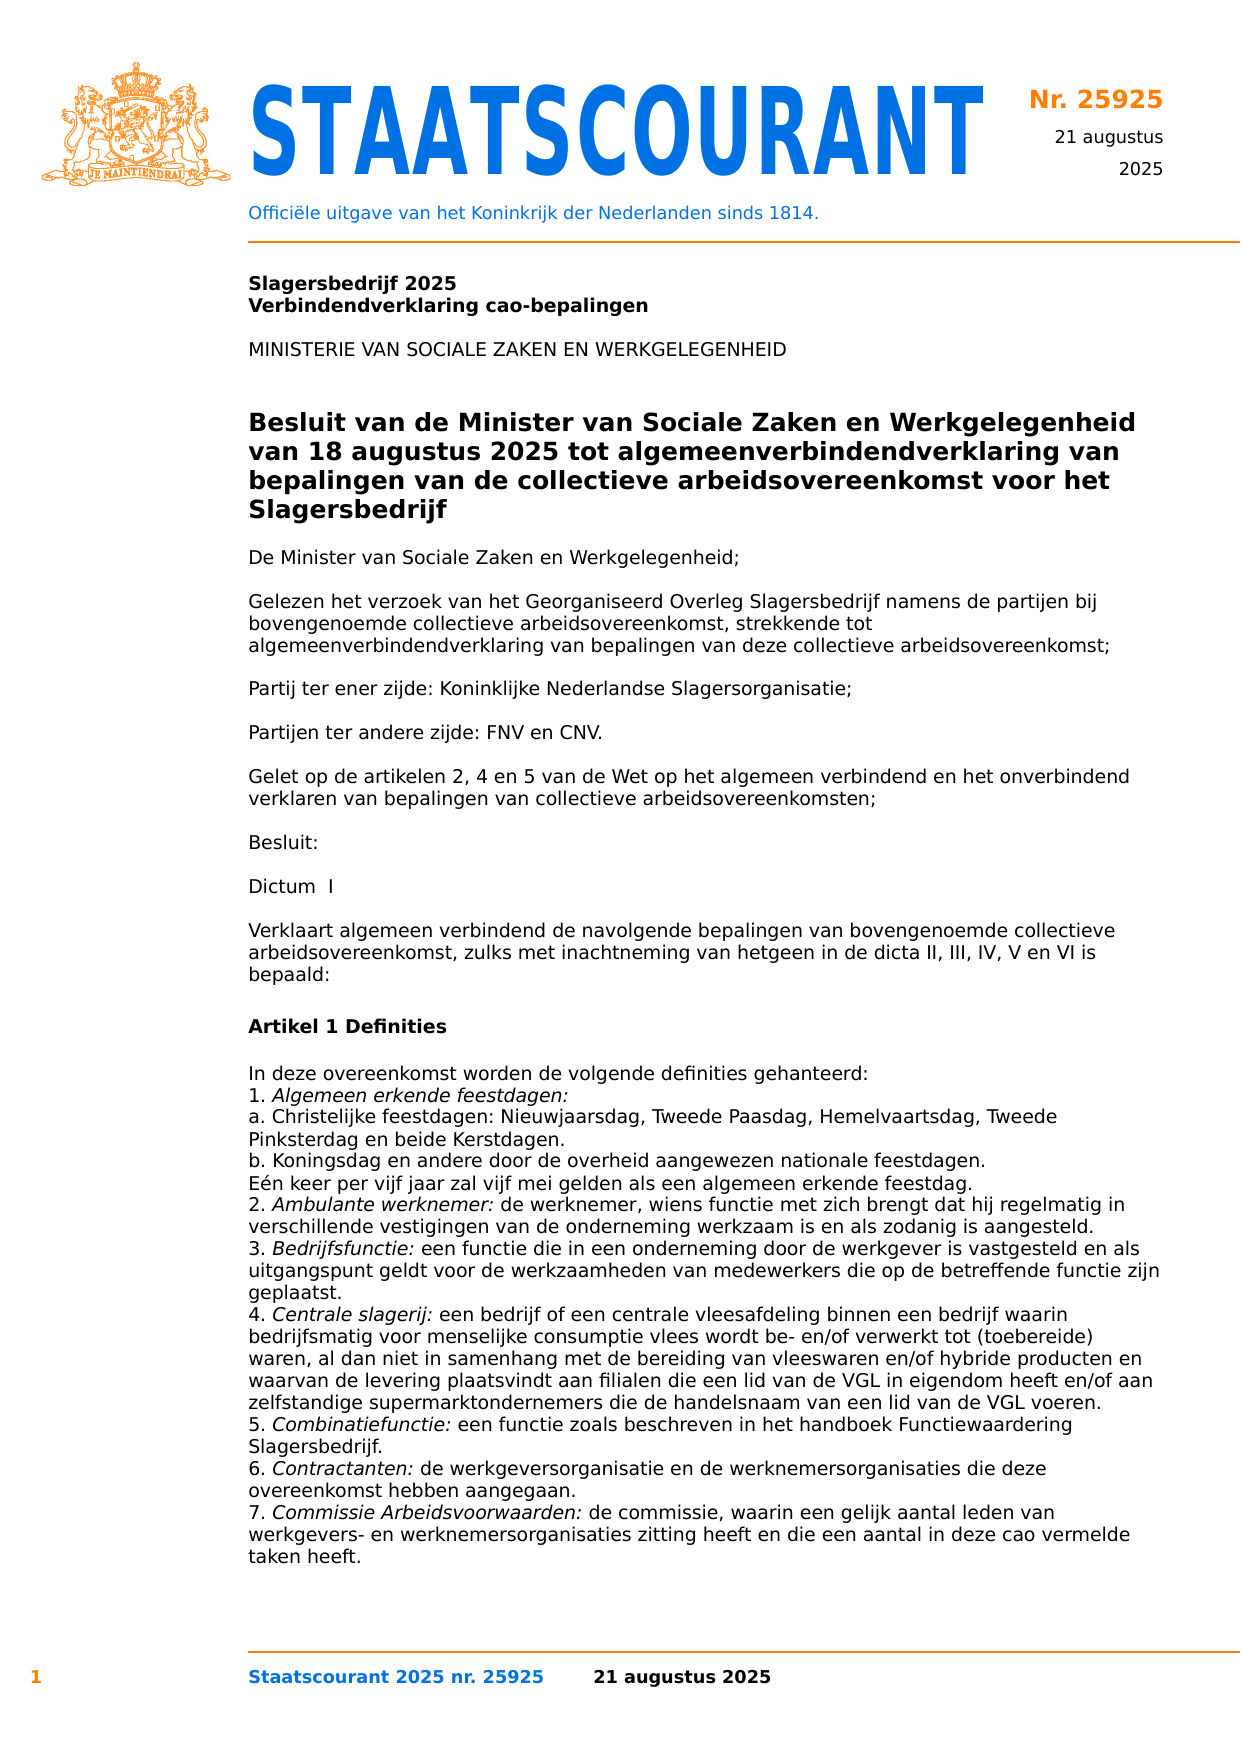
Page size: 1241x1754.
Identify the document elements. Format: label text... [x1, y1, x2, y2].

text Besluit: [248, 832, 1163, 854]
table_cell Officiële uitgave van het Koninkrijk der Nederlanden sinds 1814. [248, 203, 1240, 241]
table_header Nr. 25925 [998, 62, 1240, 121]
text 3. Bedrijfsfunctie: een functie die in een onderneming door de werkgever is vastgesteld en als uitgangspunt geldt voor de werkzaamheden van medewerkers die op de betreffende functie zijn geplaatst. [248, 1238, 1163, 1304]
text Verklaart algemeen verbindend de navolgende bepalingen van bovengenoemde collectieve arbeidsovereenkomst, zulks met inachtneming van hetgeen in de dicta II, III, IV, V en VI is bepaald: [248, 919, 1163, 986]
text a. Christelijke feestdagen: Nieuwjaarsdag, Tweede Paasdag, Hemelvaartsdag, Tweede Pinksterdag en beide Kerstdagen. [248, 1106, 1163, 1150]
text Gelet op de artikelen 2, 4 en 5 van de Wet op het algemeen verbindend en het onverbindend verklaren van bepalingen van collectieve arbeidsovereenkomsten; [248, 766, 1163, 810]
text Eén keer per vijf jaar zal vijf mei gelden als een algemeen erkende feestdag. [248, 1172, 1163, 1194]
text 4. Centrale slagerij: een bedrijf of een centrale vleesafdeling binnen een bedrijf waarin bedrijfsmatig voor menselijke consumptie vlees wordt be- en/of verwerkt tot (toebereide) waren, al dan niet in samenhang met de bereiding van vleeswaren en/of hybride producten en waarvan de levering plaatsvindt aan filialen die een lid van de VGL in eigendom heeft en/of aan zelfstandige supermarktondernemers die de handelsnaam van een lid van de VGL voeren. [248, 1304, 1163, 1414]
table_cell 21 augustus [998, 121, 1240, 153]
text b. Koningsdag en andere door de overheid aangewezen nationale feestdagen. [248, 1150, 1163, 1172]
text Verbindendverklaring cao-bepalingen [248, 295, 1163, 317]
picture [41, 62, 231, 186]
table_cell 2025 [998, 153, 1240, 203]
text Slagersbedrijf 2025 [248, 273, 1163, 295]
text 7. Commissie Arbeidsvoorwaarden: de commissie, waarin een gelijk aantal leden van werkgevers- en werknemersorganisaties zitting heeft en die een aantal in deze cao vermelde taken heeft. [248, 1502, 1163, 1568]
table_header [25, 62, 248, 241]
text 1. Algemeen erkende feestdagen: [248, 1084, 1163, 1106]
subtitle Besluit van de Minister van Sociale Zaken en Werkgelegenheid van 18 augustus 2025 tot algemeenverbindendverklaring van bepalingen van de collectieve arbeidsovereenkomst voor het Slagersbedrijf [248, 408, 1163, 525]
text 2. Ambulante werknemer: de werknemer, wiens functie met zich brengt dat hij regelmatig in verschillende vestigingen van de onderneming werkzaam is en als zodanig is aangesteld. [248, 1194, 1163, 1238]
text De Minister van Sociale Zaken en Werkgelegenheid; [248, 547, 1163, 569]
text MINISTERIE VAN SOCIALE ZAKEN EN WERKGELEGENHEID [248, 339, 1163, 361]
text Partij ter ener zijde: Koninklijke Nederlandse Slagersorganisatie; [248, 678, 1163, 700]
table_header STAATSCOURANT [248, 62, 998, 203]
text In deze overeenkomst worden de volgende definities gehanteerd: [248, 1062, 1163, 1084]
text Gelezen het verzoek van het Georganiseerd Overleg Slagersbedrijf namens de partijen bij bovengenoemde collectieve arbeidsovereenkomst, strekkende tot algemeenverbindendverklaring van bepalingen van deze collectieve arbeidsovereenkomst; [248, 591, 1163, 656]
text Dictum I [248, 876, 1163, 898]
text 5. Combinatiefunctie: een functie zoals beschreven in het handboek Functiewaardering Slagersbedrijf. [248, 1414, 1163, 1458]
text Partijen ter andere zijde: FNV en CNV. [248, 722, 1163, 744]
text 6. Contractanten: de werkgeversorganisatie en de werknemersorganisaties die deze overeenkomst hebben aangegaan. [248, 1458, 1163, 1502]
subtitle Artikel 1 Definities [248, 1016, 1163, 1037]
